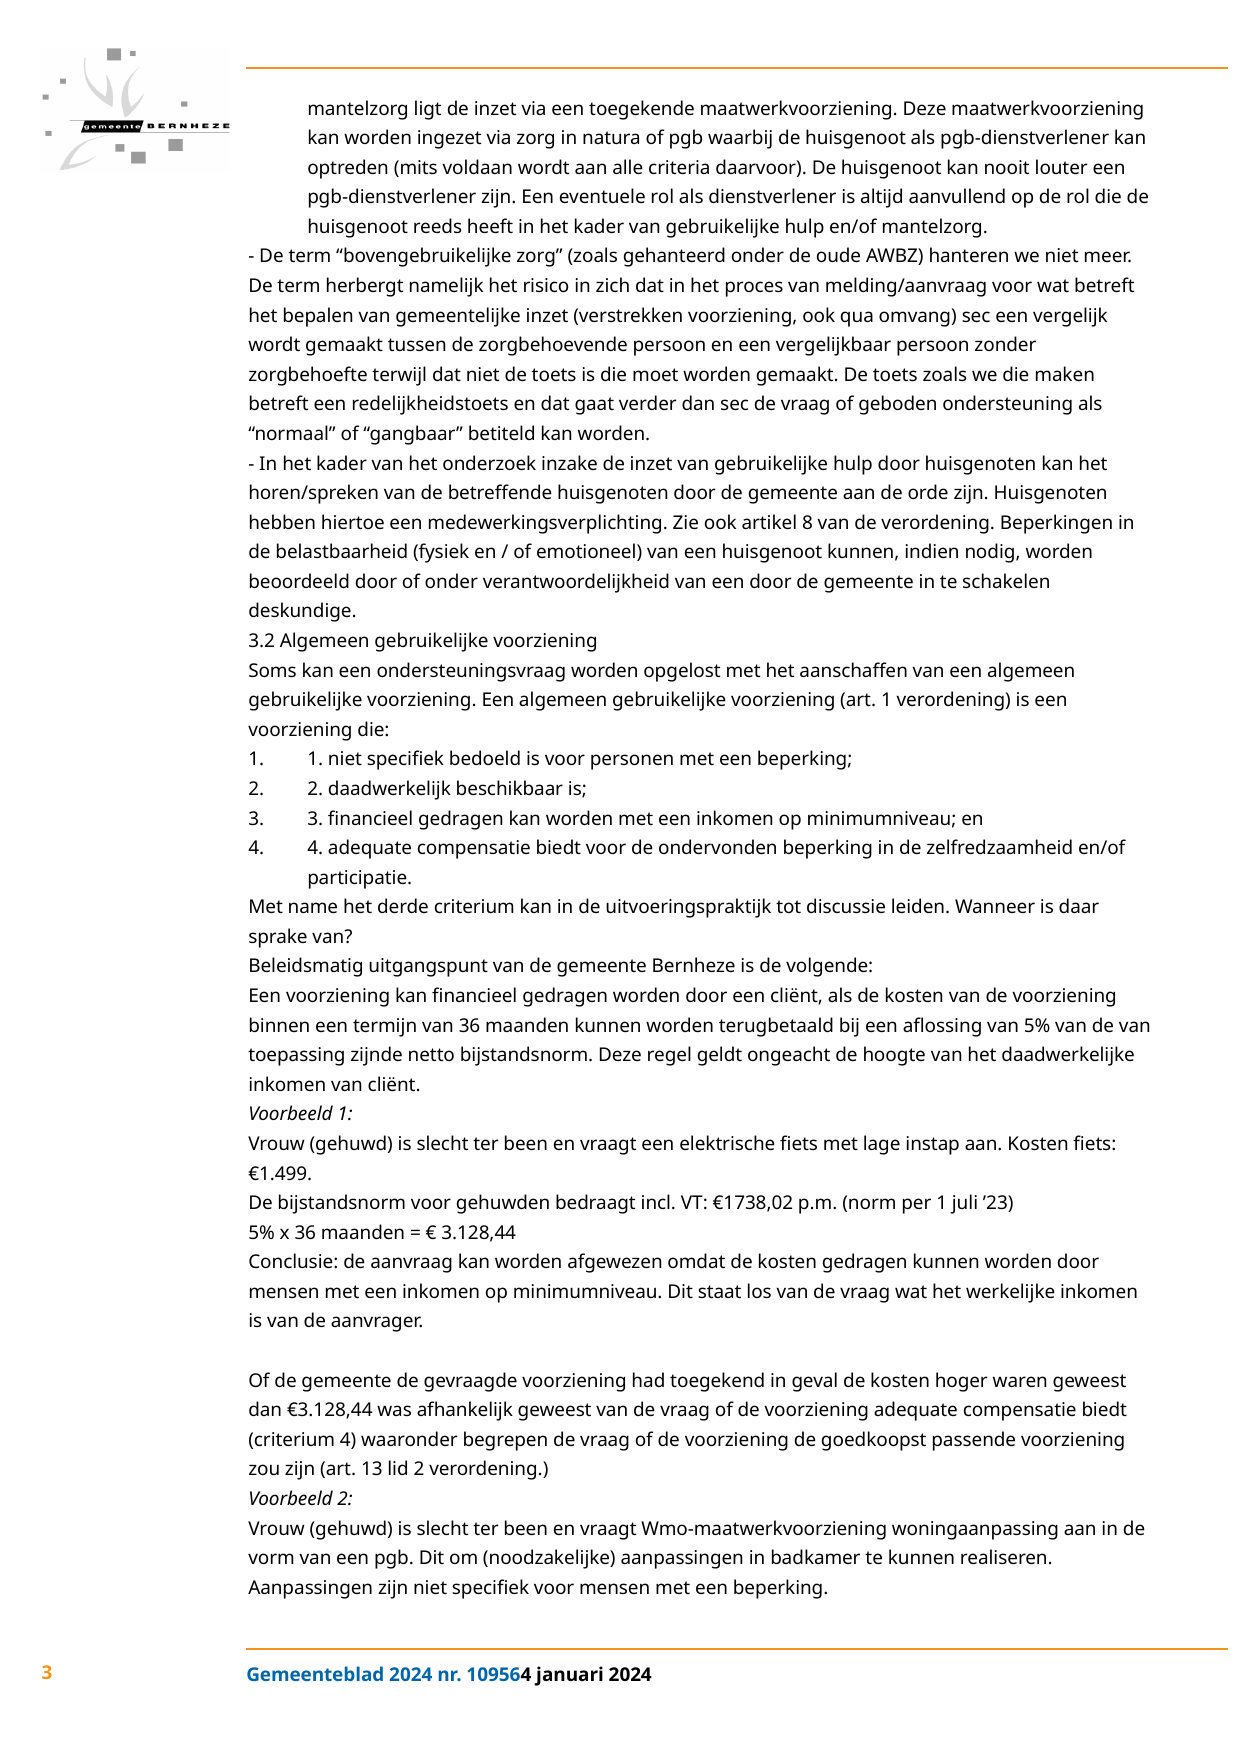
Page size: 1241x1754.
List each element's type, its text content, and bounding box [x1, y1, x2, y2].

text - In het kader van het onderzoek inzake de inzet van gebruikelijke hulp door huisgenoten kan het horen/spreken van de betreffende huisgenoten door de gemeente aan de orde zijn. Huisgenoten hebben hiertoe een medewerkingsverplichting. Zie ook artikel 8 van de verordening. Beperkingen in de belastbaarheid (fysiek en / of emotioneel) van een huisgenoot kunnen, indien nodig, worden beoordeeld door of onder verantwoordelijkheid van een door de gemeente in te schakelen deskundige. [248, 450, 1152, 623]
text Of de gemeente de gevraagde voorziening had toegekend in geval de kosten hoger waren geweest dan €3.128,44 was afhankelijk geweest van de vraag of de voorziening adequate compensatie biedt (criterium 4) waaronder begrepen de vraag of de voorziening de goedkoopst passende voorziening zou zijn (art. 13 lid 2 verordening.) [248, 1367, 1152, 1481]
text - De term “bovengebruikelijke zorg” (zoals gehanteerd onder de oude AWBZ) hanteren we niet meer. De term herbergt namelijk het risico in zich dat in het proces van melding/aanvraag voor wat betreft het bepalen van gemeentelijke inzet (verstrekken voorziening, ook qua omvang) sec een vergelijk wordt gemaakt tussen de zorgbehoevende persoon en een vergelijkbaar persoon zonder zorgbehoefte terwijl dat niet de toets is die moet worden gemaakt. De toets zoals we die maken betreft een redelijkheidstoets en dat gaat verder dan sec de vraag of geboden ondersteuning als “normaal” of “gangbaar” betiteld kan worden. [248, 243, 1152, 446]
list 3. financieel gedragen kan worden met een inkomen op minimumniveau; en [248, 805, 1152, 831]
text Met name het derde criterium kan in de uitvoeringspraktijk tot discussie leiden. Wanneer is daar sprake van? [248, 893, 1152, 949]
text Soms kan een ondersteuningsvraag worden opgelost met het aanschaffen van een algemeen gebruikelijke voorziening. Een algemeen gebruikelijke voorziening (art. 1 verordening) is een voorziening die: [248, 657, 1152, 742]
list 4. adequate compensatie biedt voor de ondervonden beperking in de zelfredzaamheid en/of participatie. [248, 834, 1152, 890]
text Voorbeeld 1: [248, 1101, 1152, 1126]
text Beleidsmatig uitgangspunt van de gemeente Bernheze is de volgende: [248, 953, 1152, 978]
text De bijstandsnorm voor gehuwden bedraagt incl. VT: €1738,02 p.m. (norm per 1 juli ’23) [248, 1189, 1152, 1215]
picture [41, 47, 231, 172]
text Conclusie: de aanvraag kan worden afgewezen omdat de kosten gedragen kunnen worden door mensen met een inkomen op minimumniveau. Dit staat los van de vraag wat het werkelijke inkomen is van de aanvrager. [248, 1248, 1152, 1333]
text Voorbeeld 2: [248, 1485, 1152, 1511]
text 3.2 Algemeen gebruikelijke voorziening [248, 627, 1152, 653]
text Vrouw (gehuwd) is slecht ter been en vraagt Wmo-maatwerkvoorziening woningaanpassing aan in de vorm van een pgb. Dit om (noodzakelijke) aanpassingen in badkamer te kunnen realiseren. Aanpassingen zijn niet specifiek voor mensen met een beperking. [248, 1515, 1152, 1600]
list 1. niet specifiek bedoeld is voor personen met een beperking; [248, 746, 1152, 771]
text 5% x 36 maanden = € 3.128,44 [248, 1219, 1152, 1245]
list 2. daadwerkelijk beschikbaar is; [248, 775, 1152, 801]
text Een voorziening kan financieel gedragen worden door een cliënt, als de kosten van de voorziening binnen een termijn van 36 maanden kunnen worden terugbetaald bij een aflossing van 5% van de van toepassing zijnde netto bijstandsnorm. Deze regel geldt ongeacht de hoogte van het daadwerkelijke inkomen van cliënt. [248, 982, 1152, 1097]
text Vrouw (gehuwd) is slecht ter been en vraagt een elektrische fiets met lage instap aan. Kosten fiets: €1.499. [248, 1130, 1152, 1186]
list mantelzorg ligt de inzet via een toegekende maatwerkvoorziening. Deze maatwerkvoorziening kan worden ingezet via zorg in natura of pgb waarbij de huisgenoot als pgb-dienstverlener kan optreden (mits voldaan wordt aan alle criteria daarvoor). De huisgenoot kan nooit louter een pgb-dienstverlener zijn. Een eventuele rol als dienstverlener is altijd aanvullend op de rol die de huisgenoot reeds heeft in het kader van gebruikelijke hulp en/of mantelzorg. [248, 95, 1152, 239]
